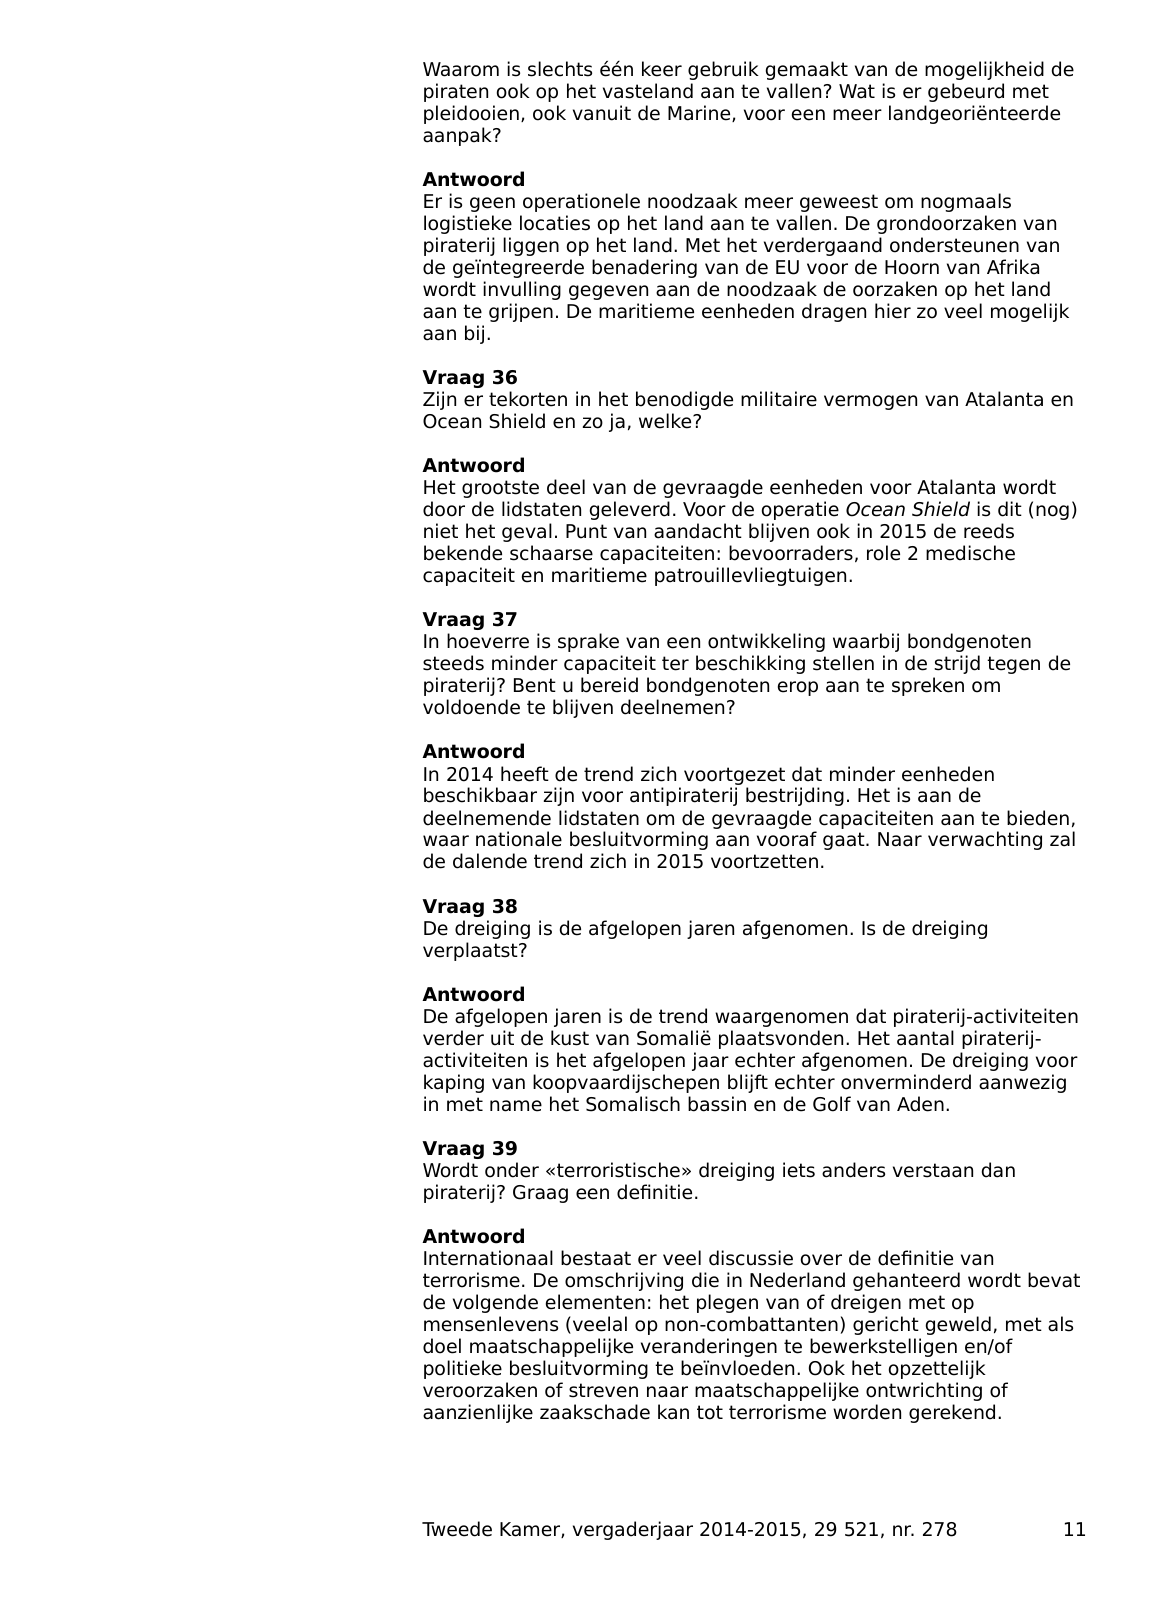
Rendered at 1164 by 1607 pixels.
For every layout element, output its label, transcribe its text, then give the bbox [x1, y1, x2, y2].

text De dreiging is de afgelopen jaren afgenomen. Is de dreiging verplaatst? [422, 917, 1087, 961]
text Het grootste deel van de gevraagde eenheden voor Atalanta wordt door de lidstaten geleverd. Voor de operatie Ocean Shield is dit (nog) niet het geval. Punt van aandacht blijven ook in 2015 de reeds bekende schaarse capaciteiten: bevoorraders, role 2 medische capaciteit en maritieme patrouillevliegtuigen. [422, 477, 1087, 587]
text Antwoord [422, 1226, 1087, 1248]
text Antwoord [422, 984, 1087, 1006]
text Internationaal bestaat er veel discussie over de definitie van terrorisme. De omschrijving die in Nederland gehanteerd wordt bevat de volgende elementen: het plegen van of dreigen met op mensenlevens (veelal op non-combattanten) gericht geweld, met als doel maatschappelijke veranderingen te bewerkstelligen en/of politieke besluitvorming te beïnvloeden. Ook het opzettelijk veroorzaken of streven naar maatschappelijke ontwrichting of aanzienlijke zaakschade kan tot terrorisme worden gerekend. [422, 1248, 1087, 1424]
text Vraag 36 [422, 367, 1087, 389]
text Vraag 38 [422, 896, 1087, 917]
text Wordt onder «terroristische» dreiging iets anders verstaan dan piraterij? Graag een definitie. [422, 1160, 1087, 1204]
text Waarom is slechts één keer gebruik gemaakt van de mogelijkheid de piraten ook op het vasteland aan te vallen? Wat is er gebeurd met pleidooien, ook vanuit de Marine, voor een meer landgeoriënteerde aanpak? [422, 59, 1087, 147]
text Antwoord [422, 741, 1087, 763]
text In hoeverre is sprake van een ontwikkeling waarbij bondgenoten steeds minder capaciteit ter beschikking stellen in de strijd tegen de piraterij? Bent u bereid bondgenoten erop aan te spreken om voldoende te blijven deelnemen? [422, 631, 1087, 719]
text Zijn er tekorten in het benodigde militaire vermogen van Atalanta en Ocean Shield en zo ja, welke? [422, 389, 1087, 433]
text In 2014 heeft de trend zich voortgezet dat minder eenheden beschikbaar zijn voor antipiraterij bestrijding. Het is aan de deelnemende lidstaten om de gevraagde capaciteiten aan te bieden, waar nationale besluitvorming aan vooraf gaat. Naar verwachting zal de dalende trend zich in 2015 voortzetten. [422, 763, 1087, 873]
text Antwoord [422, 455, 1087, 477]
text Er is geen operationele noodzaak meer geweest om nogmaals logistieke locaties op het land aan te vallen. De grondoorzaken van piraterij liggen op het land. Met het verdergaand ondersteunen van de geïntegreerde benadering van de EU voor de Hoorn van Afrika wordt invulling gegeven aan de noodzaak de oorzaken op het land aan te grijpen. De maritieme eenheden dragen hier zo veel mogelijk aan bij. [422, 191, 1087, 345]
text Vraag 37 [422, 609, 1087, 631]
text De afgelopen jaren is de trend waargenomen dat piraterij-activiteiten verder uit de kust van Somalië plaatsvonden. Het aantal piraterij-activiteiten is het afgelopen jaar echter afgenomen. De dreiging voor kaping van koopvaardijschepen blijft echter onverminderd aanwezig in met name het Somalisch bassin en de Golf van Aden. [422, 1006, 1087, 1116]
text Vraag 39 [422, 1138, 1087, 1160]
text Antwoord [422, 169, 1087, 191]
